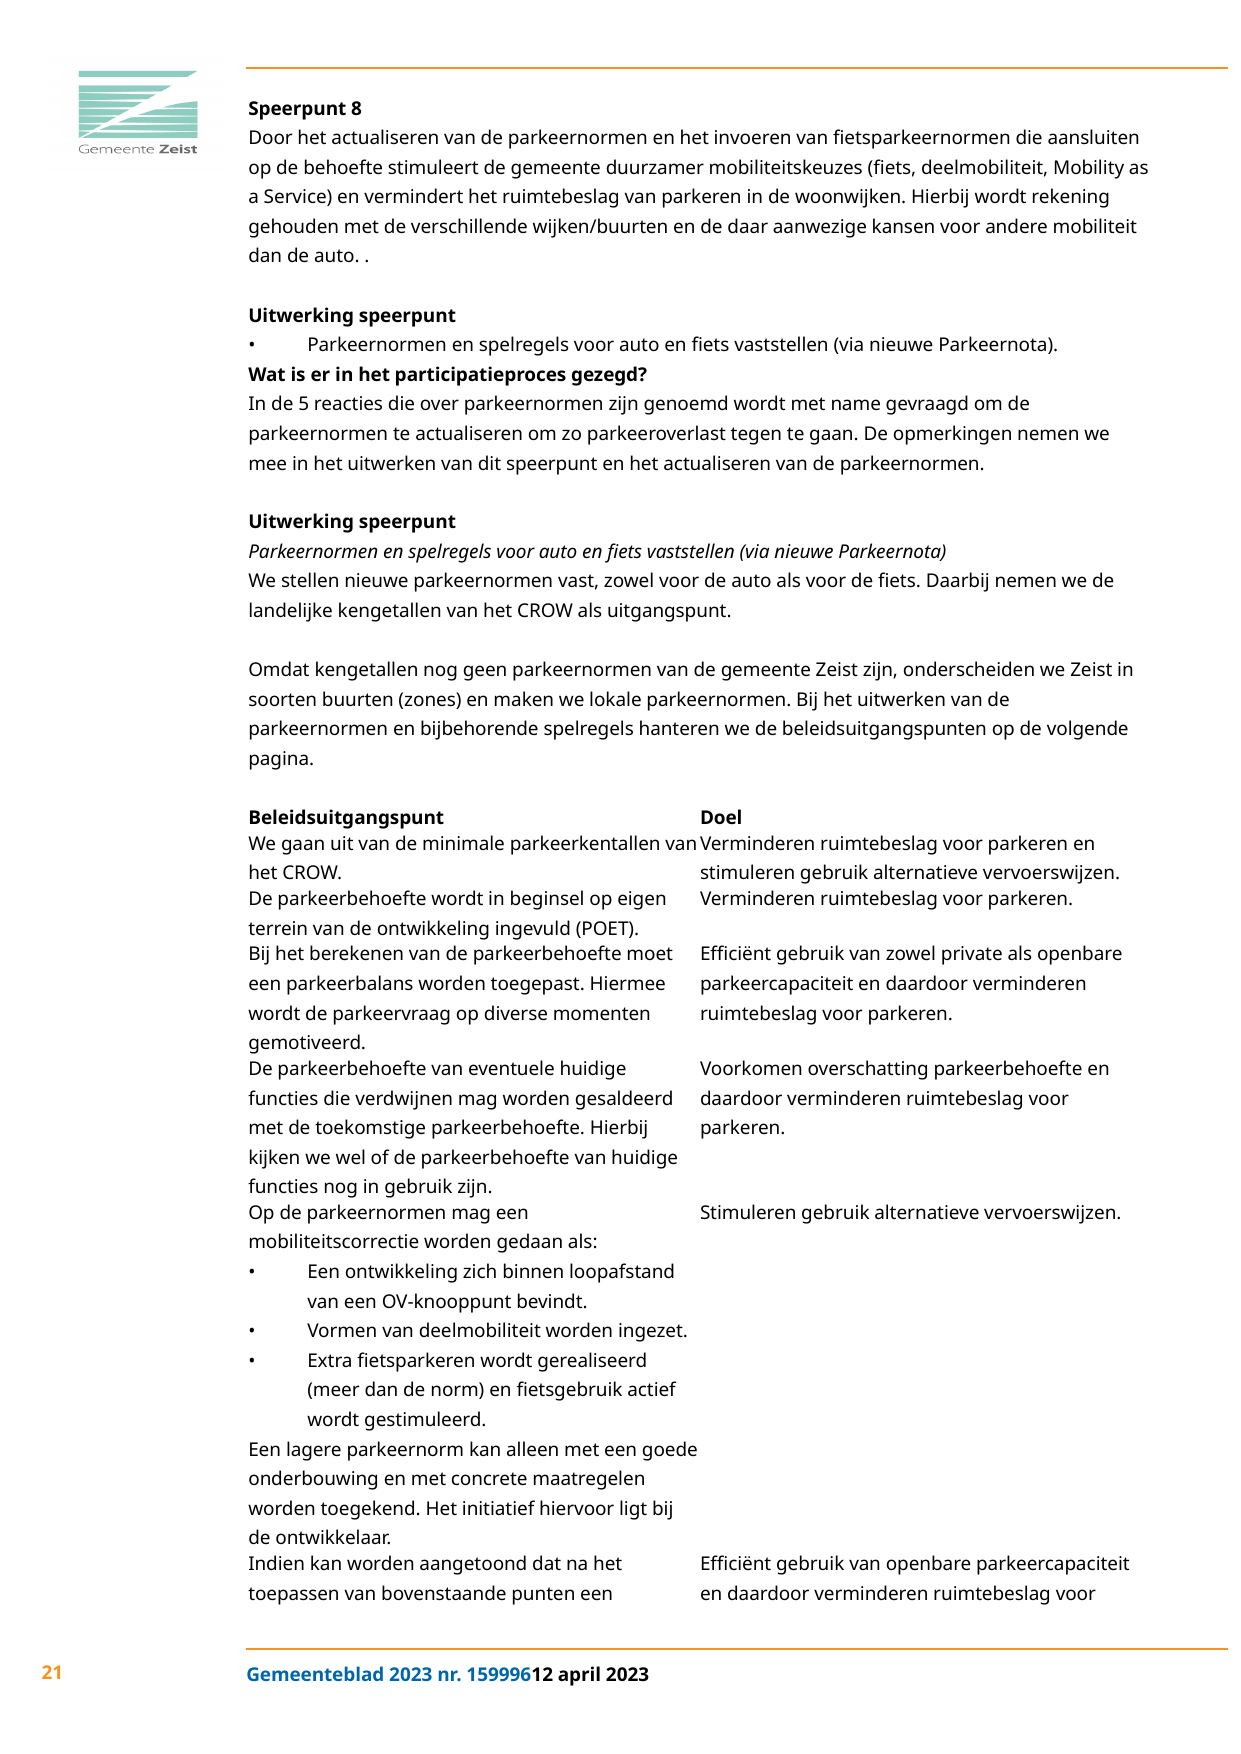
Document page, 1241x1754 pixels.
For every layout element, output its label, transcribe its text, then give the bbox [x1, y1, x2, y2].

table_cell We gaan uit van de minimale parkeerkentallen van het CROW. [248, 830, 700, 885]
text Parkeernormen en spelregels voor auto en fiets vaststellen (via nieuwe Parkeernota) [248, 538, 1152, 564]
text We stellen nieuwe parkeernormen vast, zowel voor de auto als voor de fiets. Daarbij nemen we de landelijke kengetallen van het CROW als uitgangspunt. [248, 567, 1152, 623]
table_cell Efficiënt gebruik van zowel private als openbare parkeercapaciteit en daardoor verminderen ruimtebeslag voor parkeren. [700, 941, 1152, 1055]
table_cell Indien kan worden aangetoond dat na het toepassen van bovenstaande punten een [248, 1550, 700, 1606]
table_cell Verminderen ruimtebeslag voor parkeren en stimuleren gebruik alternatieve vervoerswijzen. [700, 830, 1152, 885]
table_cell Efficiënt gebruik van openbare parkeercapaciteit en daardoor verminderen ruimtebeslag voor [700, 1550, 1152, 1606]
table_header Beleidsuitgangspunt [248, 804, 700, 830]
table_cell Bij het berekenen van de parkeerbehoefte moet een parkeerbalans worden toegepast. Hiermee wordt de parkeervraag op diverse momenten gemotiveerd. [248, 941, 700, 1055]
table_cell Stimuleren gebruik alternatieve vervoerswijzen. [700, 1199, 1152, 1550]
table_header Speerpunt 8 Door het actualiseren van de parkeernormen en het invoeren van fietsparkeernormen die aansluiten op de behoefte stimuleert de gemeente duurzamer mobiliteitskeuzes (fiets, deelmobiliteit, Mobility as a Service) en vermindert het ruimtebeslag van parkeren in de woonwijken. Hierbij wordt rekening gehouden met de verschillende wijken/buurten en de daar aanwezige kansen voor andere mobiliteit dan de auto. . Uitwerking speerpunt Parkeernormen en spelregels voor auto en fiets vaststellen (via nieuwe Parkeernota). Wat is er in het participatieproces gezegd? In de 5 reacties die over parkeernormen zijn genoemd wordt met name gevraagd om de parkeernormen te actualiseren om zo parkeeroverlast tegen te gaan. De opmerkingen nemen we mee in het uitwerken van dit speerpunt en het actualiseren van de parkeernormen. [248, 95, 1152, 476]
table_cell Verminderen ruimtebeslag voor parkeren. [700, 885, 1152, 941]
table_header Doel [700, 804, 1152, 830]
text Uitwerking speerpunt [248, 508, 1152, 534]
table_cell Op de parkeernormen mag een mobiliteitscorrectie worden gedaan als: Een ontwikkeling zich binnen loopafstand van een OV-knooppunt bevindt. Vormen van deelmobiliteit worden ingezet. Extra fietsparkeren wordt gerealiseerd (meer dan de norm) en fietsgebruik actief wordt gestimuleerd. Een lagere parkeernorm kan alleen met een goede onderbouwing en met concrete maatregelen worden toegekend. Het initiatief hiervoor ligt bij de ontwikkelaar. [248, 1199, 700, 1550]
table_cell Voorkomen overschatting parkeerbehoefte en daardoor verminderen ruimtebeslag voor parkeren. [700, 1055, 1152, 1199]
table_cell De parkeerbehoefte wordt in beginsel op eigen terrein van de ontwikkeling ingevuld (POET). [248, 885, 700, 941]
text Omdat kengetallen nog geen parkeernormen van de gemeente Zeist zijn, onderscheiden we Zeist in soorten buurten (zones) en maken we lokale parkeernormen. Bij het uitwerken van de parkeernormen en bijbehorende spelregels hanteren we de beleidsuitgangspunten op de volgende pagina. [248, 656, 1152, 771]
picture [41, 47, 231, 172]
table_cell De parkeerbehoefte van eventuele huidige functies die verdwijnen mag worden gesaldeerd met de toekomstige parkeerbehoefte. Hierbij kijken we wel of de parkeerbehoefte van huidige functies nog in gebruik zijn. [248, 1055, 700, 1199]
